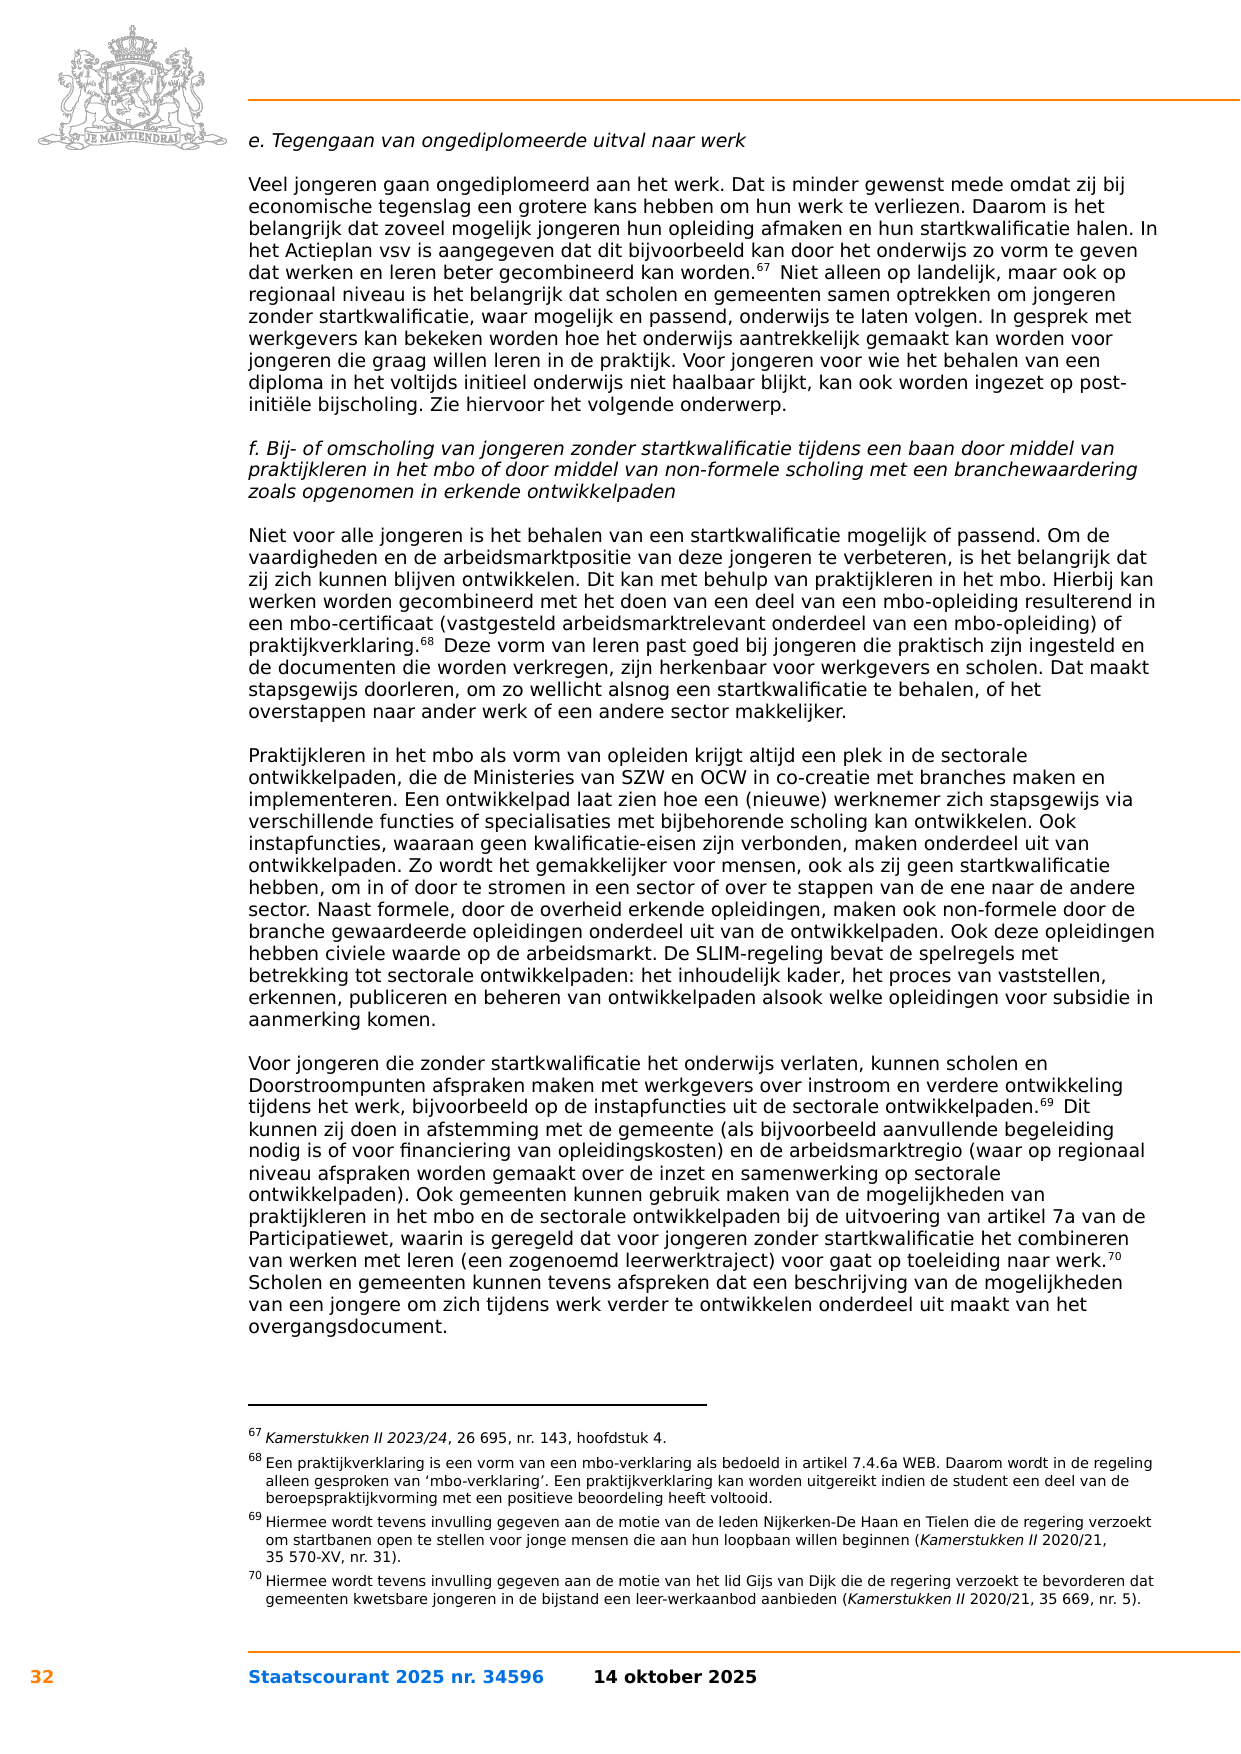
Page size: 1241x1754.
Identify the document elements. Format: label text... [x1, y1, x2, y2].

text Kamerstukken II 2023/24, 26 695, nr. 143, hoofdstuk 4. [248, 1426, 1163, 1448]
text Praktijkleren in het mbo als vorm van opleiden krijgt altijd een plek in de sectorale ontwikkelpaden, die de Ministeries van SZW en OCW in co-creatie met branches maken en implementeren. Een ontwikkelpad laat zien hoe een (nieuwe) werknemer zich stapsgewijs via verschillende functies of specialisaties met bijbehorende scholing kan ontwikkelen. Ook instapfuncties, waaraan geen kwalificatie-eisen zijn verbonden, maken onderdeel uit van ontwikkelpaden. Zo wordt het gemakkelijker voor mensen, ook als zij geen startkwalificatie hebben, om in of door te stromen in een sector of over te stappen van de ene naar de andere sector. Naast formele, door de overheid erkende opleidingen, maken ook non-formele door de branche gewaardeerde opleidingen onderdeel uit van de ontwikkelpaden. Ook deze opleidingen hebben civiele waarde op de arbeidsmarkt. De SLIM-regeling bevat de spelregels met betrekking tot sectorale ontwikkelpaden: het inhoudelijk kader, het proces van vaststellen, erkennen, publiceren en beheren van ontwikkelpaden alsook welke opleidingen voor subsidie in aanmerking komen. [248, 745, 1163, 1031]
text Niet voor alle jongeren is het behalen van een startkwalificatie mogelijk of passend. Om de vaardigheden en de arbeidsmarktpositie van deze jongeren te verbeteren, is het belangrijk dat zij zich kunnen blijven ontwikkelen. Dit kan met behulp van praktijkleren in het mbo. Hierbij kan werken worden gecombineerd met het doen van een deel van een mbo-opleiding resulterend in een mbo-certificaat (vastgesteld arbeidsmarktrelevant onderdeel van een mbo-opleiding) of praktijkverklaring. Deze vorm van leren past goed bij jongeren die praktisch zijn ingesteld en de documenten die worden verkregen, zijn herkenbaar voor werkgevers en scholen. Dat maakt stapsgewijs doorleren, om zo wellicht alsnog een startkwalificatie te behalen, of het overstappen naar ander werk of een andere sector makkelijker. [248, 525, 1163, 723]
subtitle f. Bij- of omscholing van jongeren zonder startkwalificatie tijdens een baan door middel van praktijkleren in het mbo of door middel van non-formele scholing met een branchewaardering zoals opgenomen in erkende ontwikkelpaden [248, 437, 1163, 503]
text Hiermee wordt tevens invulling gegeven aan de motie van de leden Nijkerken-De Haan en Tielen die de regering verzoekt om startbanen open te stellen voor jonge mensen die aan hun loopbaan willen beginnen (Kamerstukken II 2020/21, 35 570-XV, nr. 31). [248, 1510, 1163, 1566]
text Voor jongeren die zonder startkwalificatie het onderwijs verlaten, kunnen scholen en Doorstroompunten afspraken maken met werkgevers over instroom en verdere ontwikkeling tijdens het werk, bijvoorbeeld op de instapfuncties uit de sectorale ontwikkelpaden. Dit kunnen zij doen in afstemming met de gemeente (als bijvoorbeeld aanvullende begeleiding nodig is of voor financiering van opleidingskosten) en de arbeidsmarktregio (waar op regionaal niveau afspraken worden gemaakt over de inzet en samenwerking op sectorale ontwikkelpaden). Ook gemeenten kunnen gebruik maken van de mogelijkheden van praktijkleren in het mbo en de sectorale ontwikkelpaden bij de uitvoering van artikel 7a van de Participatiewet, waarin is geregeld dat voor jongeren zonder startkwalificatie het combineren van werken met leren (een zogenoemd leerwerktraject) voor gaat op toeleiding naar werk. Scholen en gemeenten kunnen tevens afspreken dat een beschrijving van de mogelijkheden van een jongere om zich tijdens werk verder te ontwikkelen onderdeel uit maakt van het overgangsdocument. [248, 1052, 1163, 1338]
picture [38, 25, 227, 150]
text Veel jongeren gaan ongediplomeerd aan het werk. Dat is minder gewenst mede omdat zij bij economische tegenslag een grotere kans hebben om hun werk te verliezen. Daarom is het belangrijk dat zoveel mogelijk jongeren hun opleiding afmaken en hun startkwalificatie halen. In het Actieplan vsv is aangegeven dat dit bijvoorbeeld kan door het onderwijs zo vorm te geven dat werken en leren beter gecombineerd kan worden. Niet alleen op landelijk, maar ook op regionaal niveau is het belangrijk dat scholen en gemeenten samen optrekken om jongeren zonder startkwalificatie, waar mogelijk en passend, onderwijs te laten volgen. In gesprek met werkgevers kan bekeken worden hoe het onderwijs aantrekkelijk gemaakt kan worden voor jongeren die graag willen leren in de praktijk. Voor jongeren voor wie het behalen van een diploma in het voltijds initieel onderwijs niet haalbaar blijkt, kan ook worden ingezet op post-initiële bijscholing. Zie hiervoor het volgende onderwerp. [248, 174, 1163, 416]
text Hiermee wordt tevens invulling gegeven aan de motie van het lid Gijs van Dijk die de regering verzoekt te bevorderen dat gemeenten kwetsbare jongeren in de bijstand een leer-werkaanbod aanbieden (Kamerstukken II 2020/21, 35 669, nr. 5). [248, 1569, 1163, 1608]
text Een praktijkverklaring is een vorm van een mbo-verklaring als bedoeld in artikel 7.4.6a WEB. Daarom wordt in de regeling alleen gesproken van ‘mbo-verklaring’. Een praktijkverklaring kan worden uitgereikt indien de student een deel van de beroepspraktijkvorming met een positieve beoordeling heeft voltooid. [248, 1451, 1163, 1507]
subtitle e. Tegengaan van ongediplomeerde uitval naar werk [248, 130, 1163, 152]
